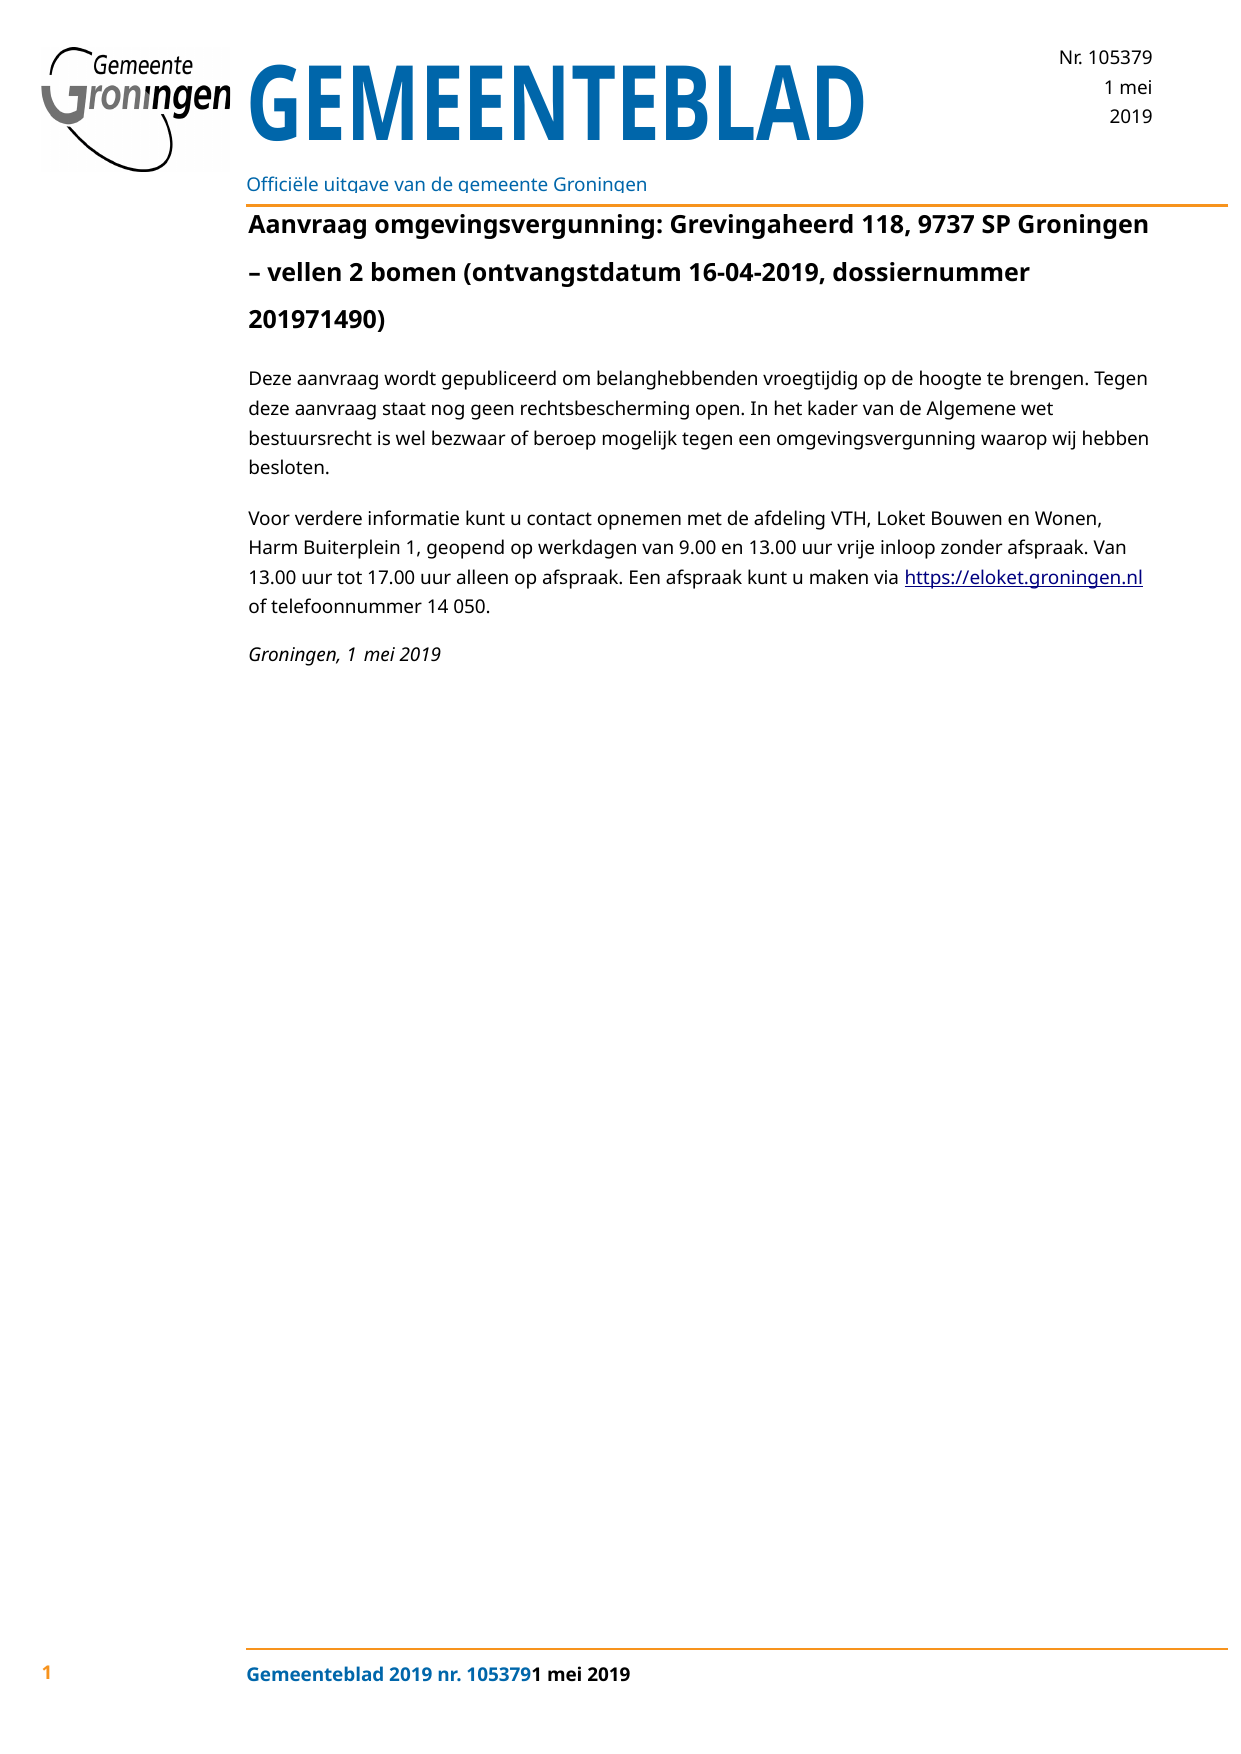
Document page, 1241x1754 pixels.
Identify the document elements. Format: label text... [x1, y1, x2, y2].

text Groningen, 1 mei 2019 [248, 641, 1152, 667]
text Deze aanvraag wordt gepubliceerd om belanghebbenden vroegtijdig op de hoogte te brengen. Tegen deze aanvraag staat nog geen rechtsbescherming open. In het kader van de Algemene wet bestuursrecht is wel bezwaar of beroep mogelijk tegen een omgevingsvergunning waarop wij hebben besloten. [248, 366, 1152, 480]
text Aanvraag omgevingsvergunning: Grevingaheerd 118, 9737 SP Groningen – vellen 2 bomen (ontvangstdatum 16-04-2019, dossiernummer 201971490) [248, 207, 1152, 336]
text Voor verdere informatie kunt u contact opnemen met de afdeling VTH, Loket Bouwen en Wonen, Harm Buiterplein 1, geopend op werkdagen van 9.00 en 13.00 uur vrije inloop zonder afspraak. Van 13.00 uur tot 17.00 uur alleen op afspraak. Een afspraak kunt u maken via https://eloket.groningen.nl of telefoonnummer 14 050. [248, 505, 1152, 619]
picture [41, 47, 231, 172]
